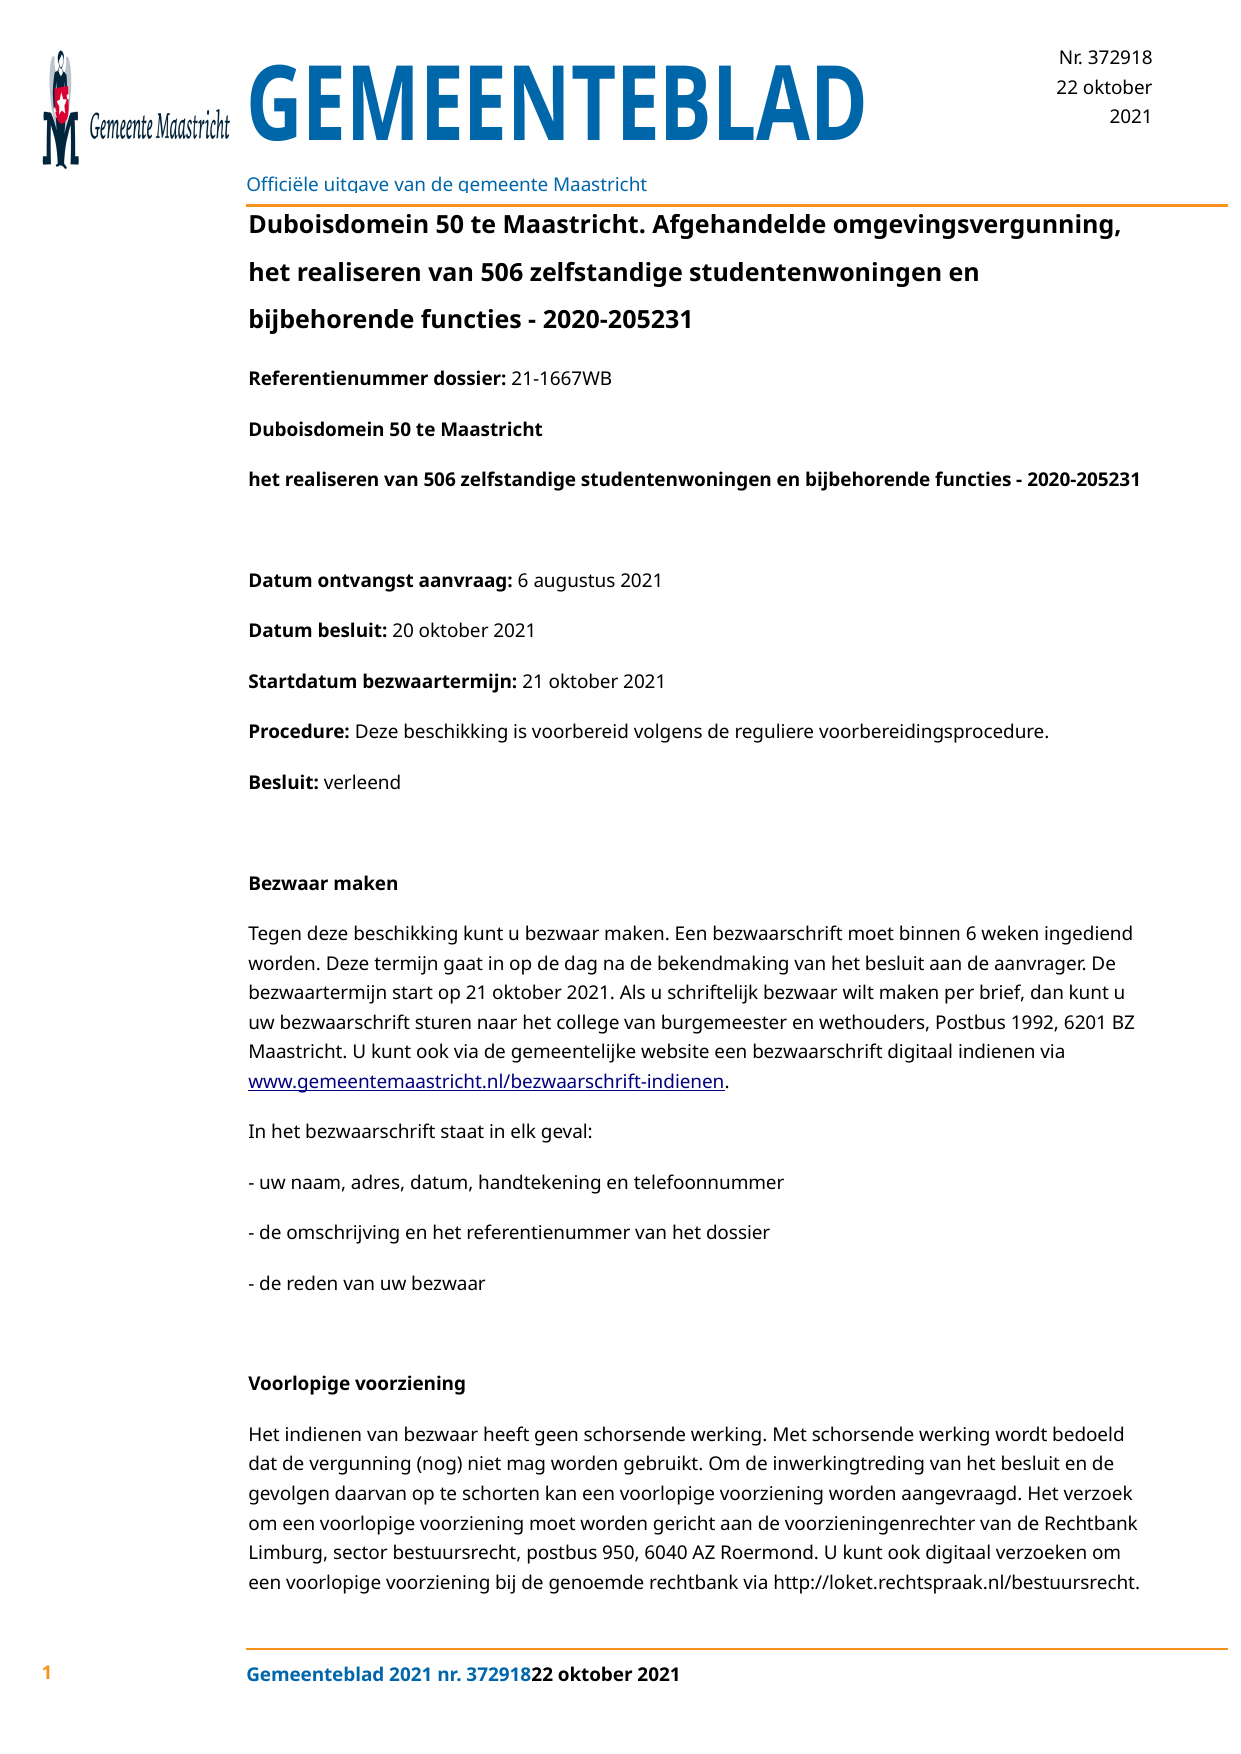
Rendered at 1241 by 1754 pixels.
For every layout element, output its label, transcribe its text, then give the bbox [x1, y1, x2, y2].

text Procedure: Deze beschikking is voorbereid volgens de reguliere voorbereidingsprocedure. [248, 718, 1152, 744]
text In het bezwaarschrift staat in elk geval: [248, 1118, 1152, 1144]
text - uw naam, adres, datum, handtekening en telefoonnummer [248, 1169, 1152, 1194]
text Startdatum bezwaartermijn: 21 oktober 2021 [248, 668, 1152, 694]
text Tegen deze beschikking kunt u bezwaar maken. Een bezwaarschrift moet binnen 6 weken ingediend worden. Deze termijn gaat in op de dag na de bekendmaking van het besluit aan de aanvrager. De bezwaartermijn start op 21 oktober 2021. Als u schriftelijk bezwaar wilt maken per brief, dan kunt u uw bezwaarschrift sturen naar het college van burgemeester en wethouders, Postbus 1992, 6201 BZ Maastricht. U kunt ook via de gemeentelijke website een bezwaarschrift digitaal indienen via www.gemeentemaastricht.nl/bezwaarschrift-indienen. [248, 920, 1152, 1094]
picture [41, 47, 231, 172]
text Bezwaar maken [248, 870, 1152, 895]
text Datum ontvangst aanvraag: 6 augustus 2021 [248, 567, 1152, 593]
text Datum besluit: 20 oktober 2021 [248, 618, 1152, 643]
text - de omschrijving en het referentienummer van het dossier [248, 1219, 1152, 1245]
text Duboisdomein 50 te Maastricht. Afgehandelde omgevingsvergunning, het realiseren van 506 zelfstandige studentenwoningen en bijbehorende functies - 2020-205231 [248, 207, 1152, 336]
text Besluit: verleend [248, 769, 1152, 794]
text Voorlopige voorziening [248, 1371, 1152, 1396]
text Het indienen van bezwaar heeft geen schorsende werking. Met schorsende werking wordt bedoeld dat de vergunning (nog) niet mag worden gebruikt. Om de inwerkingtreding van het besluit en de gevolgen daarvan op te schorten kan een voorlopige voorziening worden aangevraagd. Het verzoek om een voorlopige voorziening moet worden gericht aan de voorzieningenrechter van de Rechtbank Limburg, sector bestuursrecht, postbus 950, 6040 AZ Roermond. U kunt ook digitaal verzoeken om een voorlopige voorziening bij de genoemde rechtbank via http://loket.rechtspraak.nl/bestuursrecht. [248, 1421, 1152, 1594]
text het realiseren van 506 zelfstandige studentenwoningen en bijbehorende functies - 2020-205231 [248, 466, 1152, 492]
text - de reden van uw bezwaar [248, 1270, 1152, 1295]
text Referentienummer dossier: 21-1667WB [248, 366, 1152, 391]
text Duboisdomein 50 te Maastricht [248, 416, 1152, 442]
